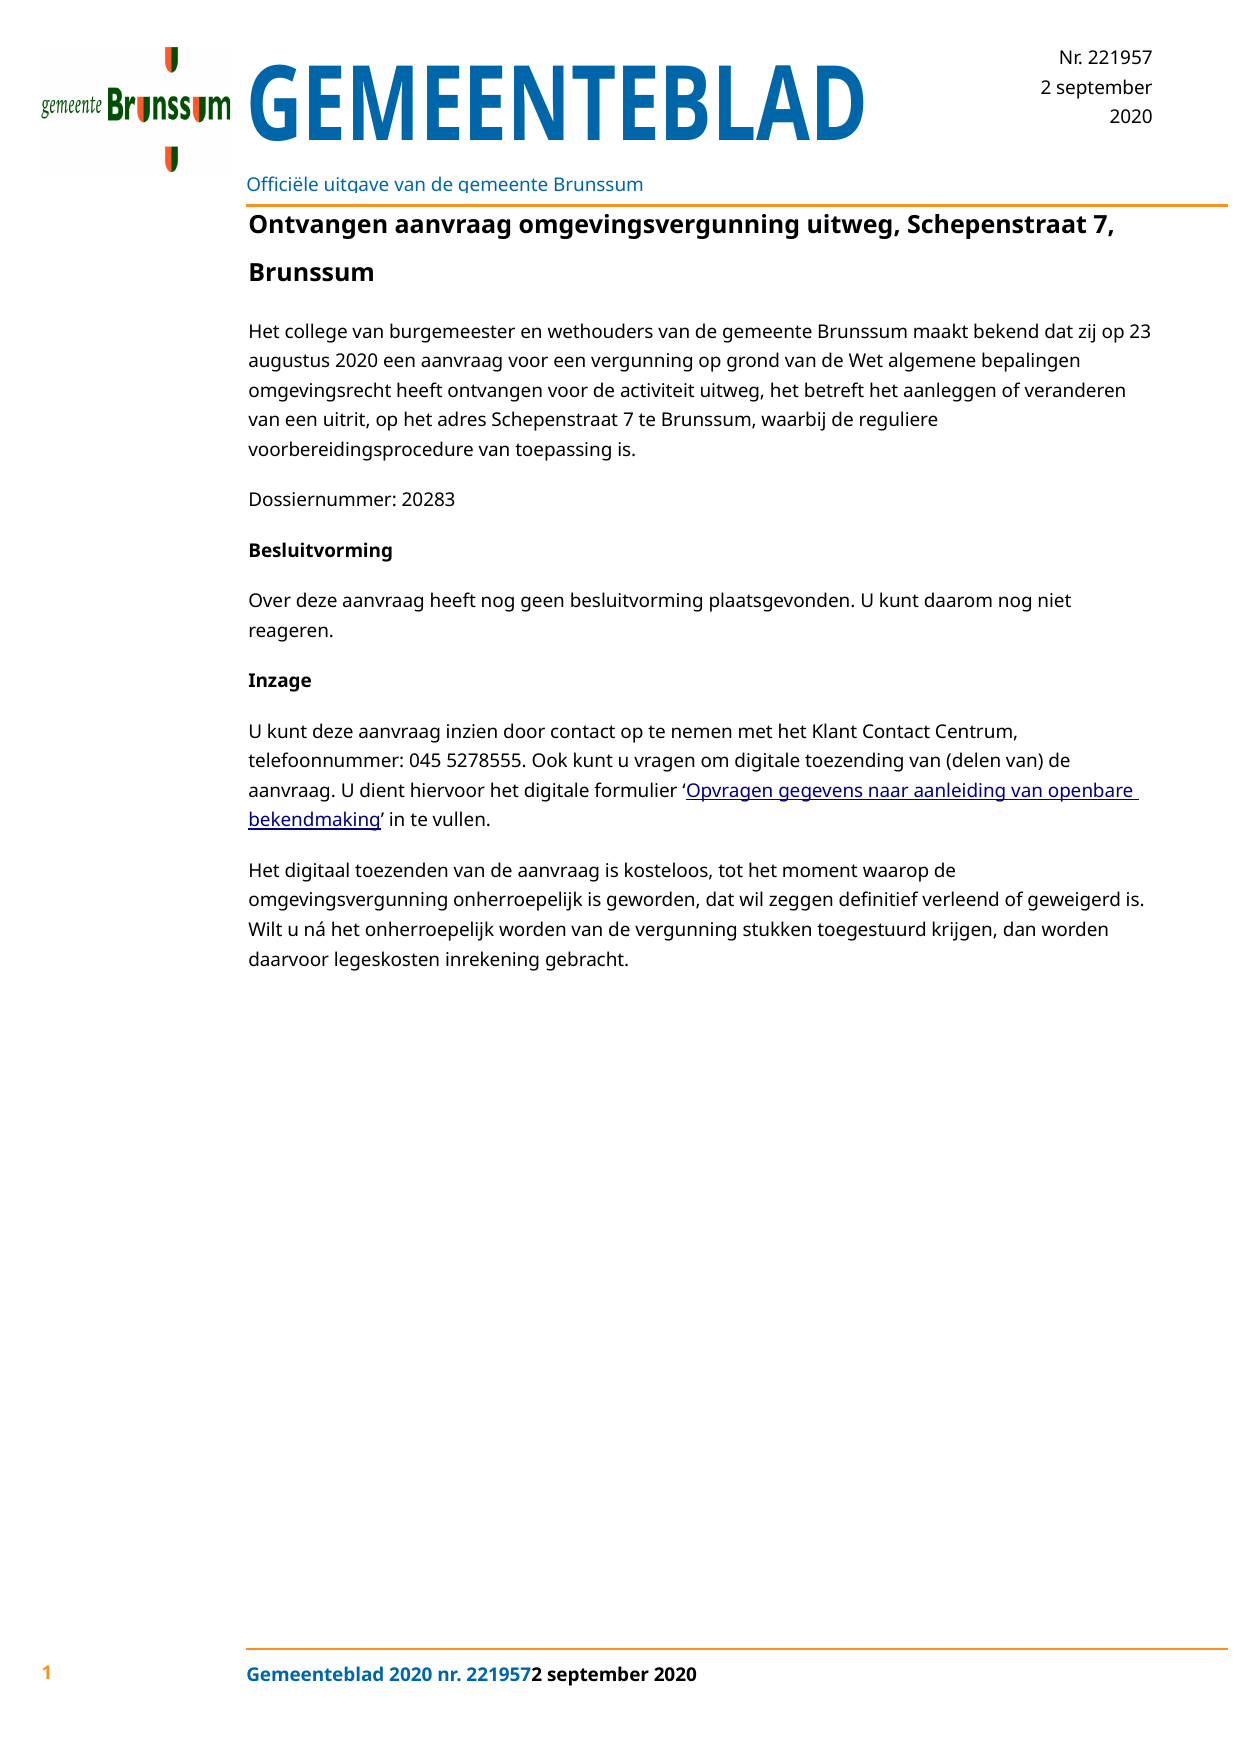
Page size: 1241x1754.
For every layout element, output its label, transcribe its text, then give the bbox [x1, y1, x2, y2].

text Ontvangen aanvraag omgevingsvergunning uitweg, Schepenstraat 7, Brunssum [248, 207, 1152, 288]
text Dossiernummer: 20283 [248, 487, 1152, 512]
text Over deze aanvraag heeft nog geen besluitvorming plaatsgevonden. U kunt daarom nog niet reageren. [248, 587, 1152, 643]
text Het college van burgemeester en wethouders van de gemeente Brunssum maakt bekend dat zij op 23 augustus 2020 een aanvraag voor een vergunning op grond van de Wet algemene bepalingen omgevingsrecht heeft ontvangen voor de activiteit uitweg, het betreft het aanleggen of veranderen van een uitrit, op het adres Schepenstraat 7 te Brunssum, waarbij de reguliere voorbereidingsprocedure van toepassing is. [248, 318, 1152, 462]
text Besluitvorming [248, 537, 1152, 563]
picture [41, 47, 231, 172]
text Inzage [248, 667, 1152, 693]
text Het digitaal toezenden van de aanvraag is kosteloos, tot het moment waarop de omgevingsvergunning onherroepelijk is geworden, dat wil zeggen definitief verleend of geweigerd is. Wilt u ná het onherroepelijk worden van de vergunning stukken toegestuurd krijgen, dan worden daarvoor legeskosten inrekening gebracht. [248, 857, 1152, 972]
text U kunt deze aanvraag inzien door contact op te nemen met het Klant Contact Centrum, telefoonnummer: 045 5278555. Ook kunt u vragen om digitale toezending van (delen van) de aanvraag. U dient hiervoor het digitale formulier ‘Opvragen gegevens naar aanleiding van openbare bekendmaking’ in te vullen. [248, 718, 1152, 832]
